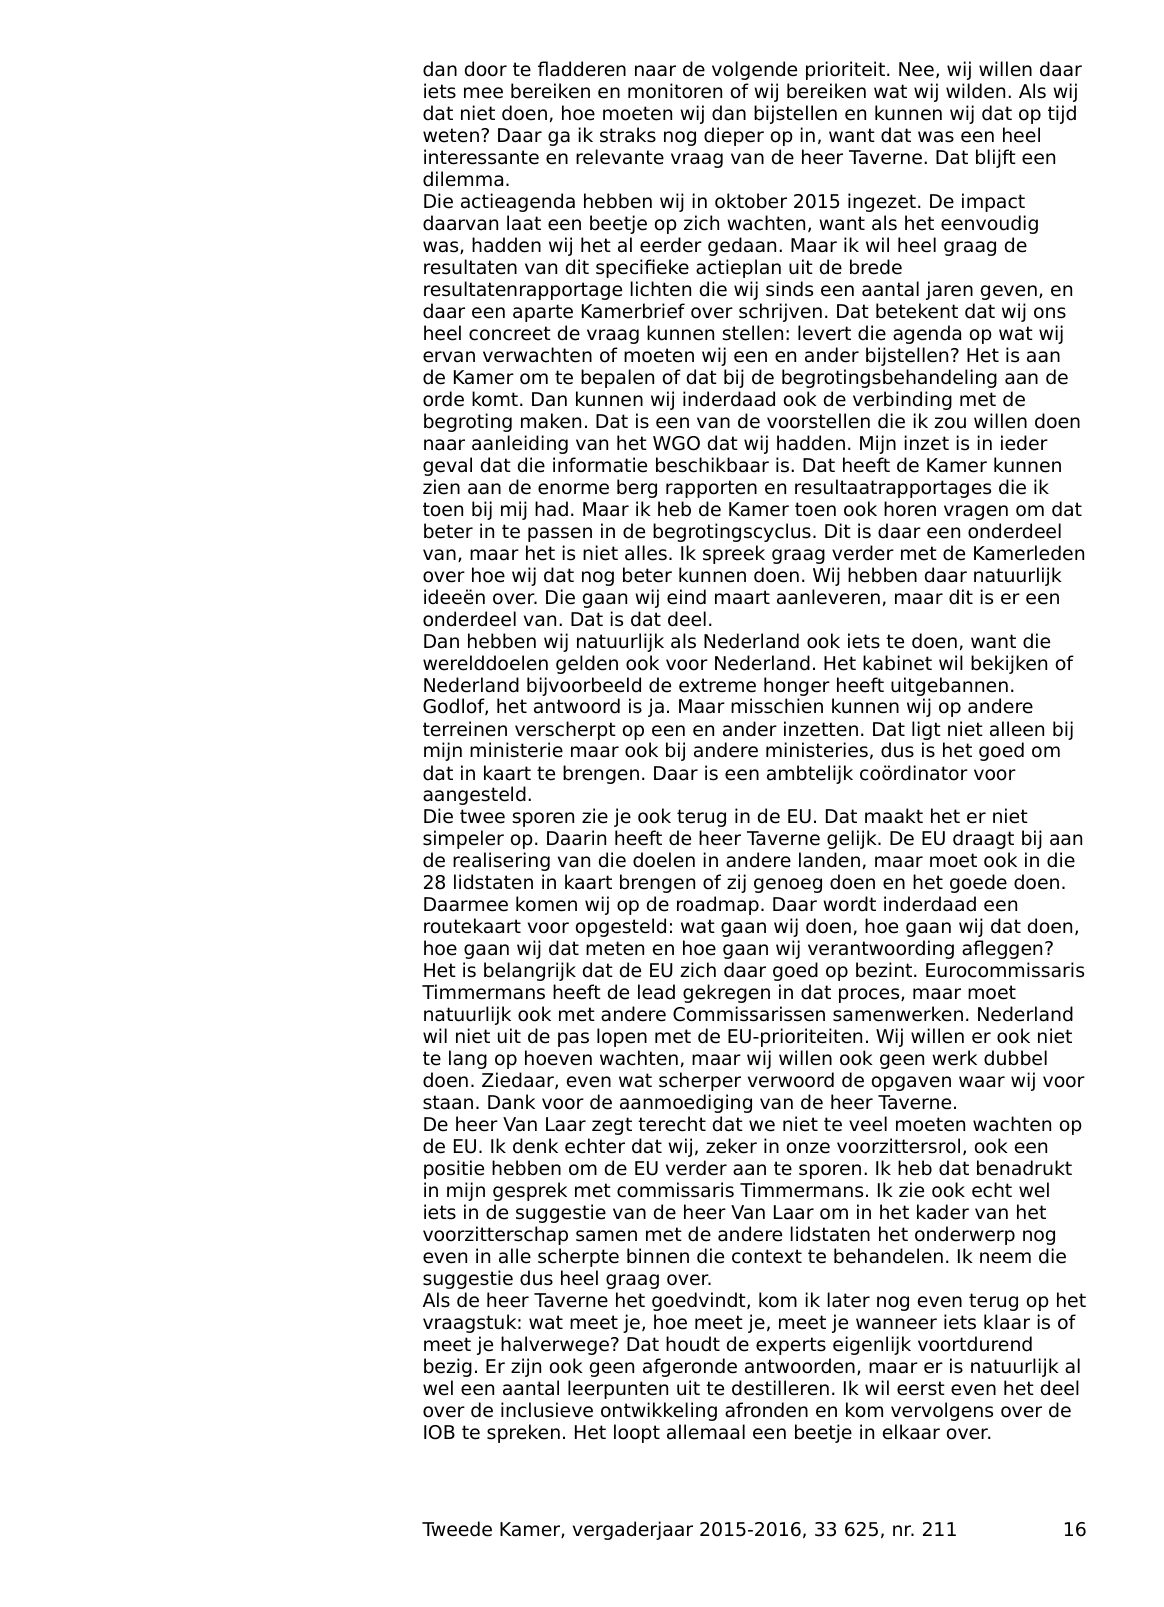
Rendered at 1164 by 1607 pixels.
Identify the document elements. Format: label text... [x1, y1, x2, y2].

text Als de heer Taverne het goedvindt, kom ik later nog even terug op het vraagstuk: wat meet je, hoe meet je, meet je wanneer iets klaar is of meet je halverwege? Dat houdt de experts eigenlijk voortdurend bezig. Er zijn ook geen afgeronde antwoorden, maar er is natuurlijk al wel een aantal leerpunten uit te destilleren. Ik wil eerst even het deel over de inclusieve ontwikkeling afronden en kom vervolgens over de IOB te spreken. Het loopt allemaal een beetje in elkaar over. [422, 1290, 1087, 1444]
text Die actieagenda hebben wij in oktober 2015 ingezet. De impact daarvan laat een beetje op zich wachten, want als het eenvoudig was, hadden wij het al eerder gedaan. Maar ik wil heel graag de resultaten van dit specifieke actieplan uit de brede resultatenrapportage lichten die wij sinds een aantal jaren geven, en daar een aparte Kamerbrief over schrijven. Dat betekent dat wij ons heel concreet de vraag kunnen stellen: levert die agenda op wat wij ervan verwachten of moeten wij een en ander bijstellen? Het is aan de Kamer om te bepalen of dat bij de begrotingsbehandeling aan de orde komt. Dan kunnen wij inderdaad ook de verbinding met de begroting maken. Dat is een van de voorstellen die ik zou willen doen naar aanleiding van het WGO dat wij hadden. Mijn inzet is in ieder geval dat die informatie beschikbaar is. Dat heeft de Kamer kunnen zien aan de enorme berg rapporten en resultaatrapportages die ik toen bij mij had. Maar ik heb de Kamer toen ook horen vragen om dat beter in te passen in de begrotingscyclus. Dit is daar een onderdeel van, maar het is niet alles. Ik spreek graag verder met de Kamerleden over hoe wij dat nog beter kunnen doen. Wij hebben daar natuurlijk ideeën over. Die gaan wij eind maart aanleveren, maar dit is er een onderdeel van. Dat is dat deel. [422, 191, 1087, 631]
text Die twee sporen zie je ook terug in de EU. Dat maakt het er niet simpeler op. Daarin heeft de heer Taverne gelijk. De EU draagt bij aan de realisering van die doelen in andere landen, maar moet ook in die 28 lidstaten in kaart brengen of zij genoeg doen en het goede doen. [422, 806, 1087, 894]
text Dan hebben wij natuurlijk als Nederland ook iets te doen, want die werelddoelen gelden ook voor Nederland. Het kabinet wil bekijken of Nederland bijvoorbeeld de extreme honger heeft uitgebannen. Godlof, het antwoord is ja. Maar misschien kunnen wij op andere terreinen verscherpt op een en ander inzetten. Dat ligt niet alleen bij mijn ministerie maar ook bij andere ministeries, dus is het goed om dat in kaart te brengen. Daar is een ambtelijk coördinator voor aangesteld. [422, 631, 1087, 806]
text De heer Van Laar zegt terecht dat we niet te veel moeten wachten op de EU. Ik denk echter dat wij, zeker in onze voorzittersrol, ook een positie hebben om de EU verder aan te sporen. Ik heb dat benadrukt in mijn gesprek met commissaris Timmermans. Ik zie ook echt wel iets in de suggestie van de heer Van Laar om in het kader van het voorzitterschap samen met de andere lidstaten het onderwerp nog even in alle scherpte binnen die context te behandelen. Ik neem die suggestie dus heel graag over. [422, 1114, 1087, 1290]
text Daarmee komen wij op de roadmap. Daar wordt inderdaad een routekaart voor opgesteld: wat gaan wij doen, hoe gaan wij dat doen, hoe gaan wij dat meten en hoe gaan wij verantwoording afleggen? Het is belangrijk dat de EU zich daar goed op bezint. Eurocommissaris Timmermans heeft de lead gekregen in dat proces, maar moet natuurlijk ook met andere Commissarissen samenwerken. Nederland wil niet uit de pas lopen met de EU-prioriteiten. Wij willen er ook niet te lang op hoeven wachten, maar wij willen ook geen werk dubbel doen. Ziedaar, even wat scherper verwoord de opgaven waar wij voor staan. Dank voor de aanmoediging van de heer Taverne. [422, 894, 1087, 1114]
text dan door te fladderen naar de volgende prioriteit. Nee, wij willen daar iets mee bereiken en monitoren of wij bereiken wat wij wilden. Als wij dat niet doen, hoe moeten wij dan bijstellen en kunnen wij dat op tijd weten? Daar ga ik straks nog dieper op in, want dat was een heel interessante en relevante vraag van de heer Taverne. Dat blijft een dilemma. [422, 59, 1087, 191]
